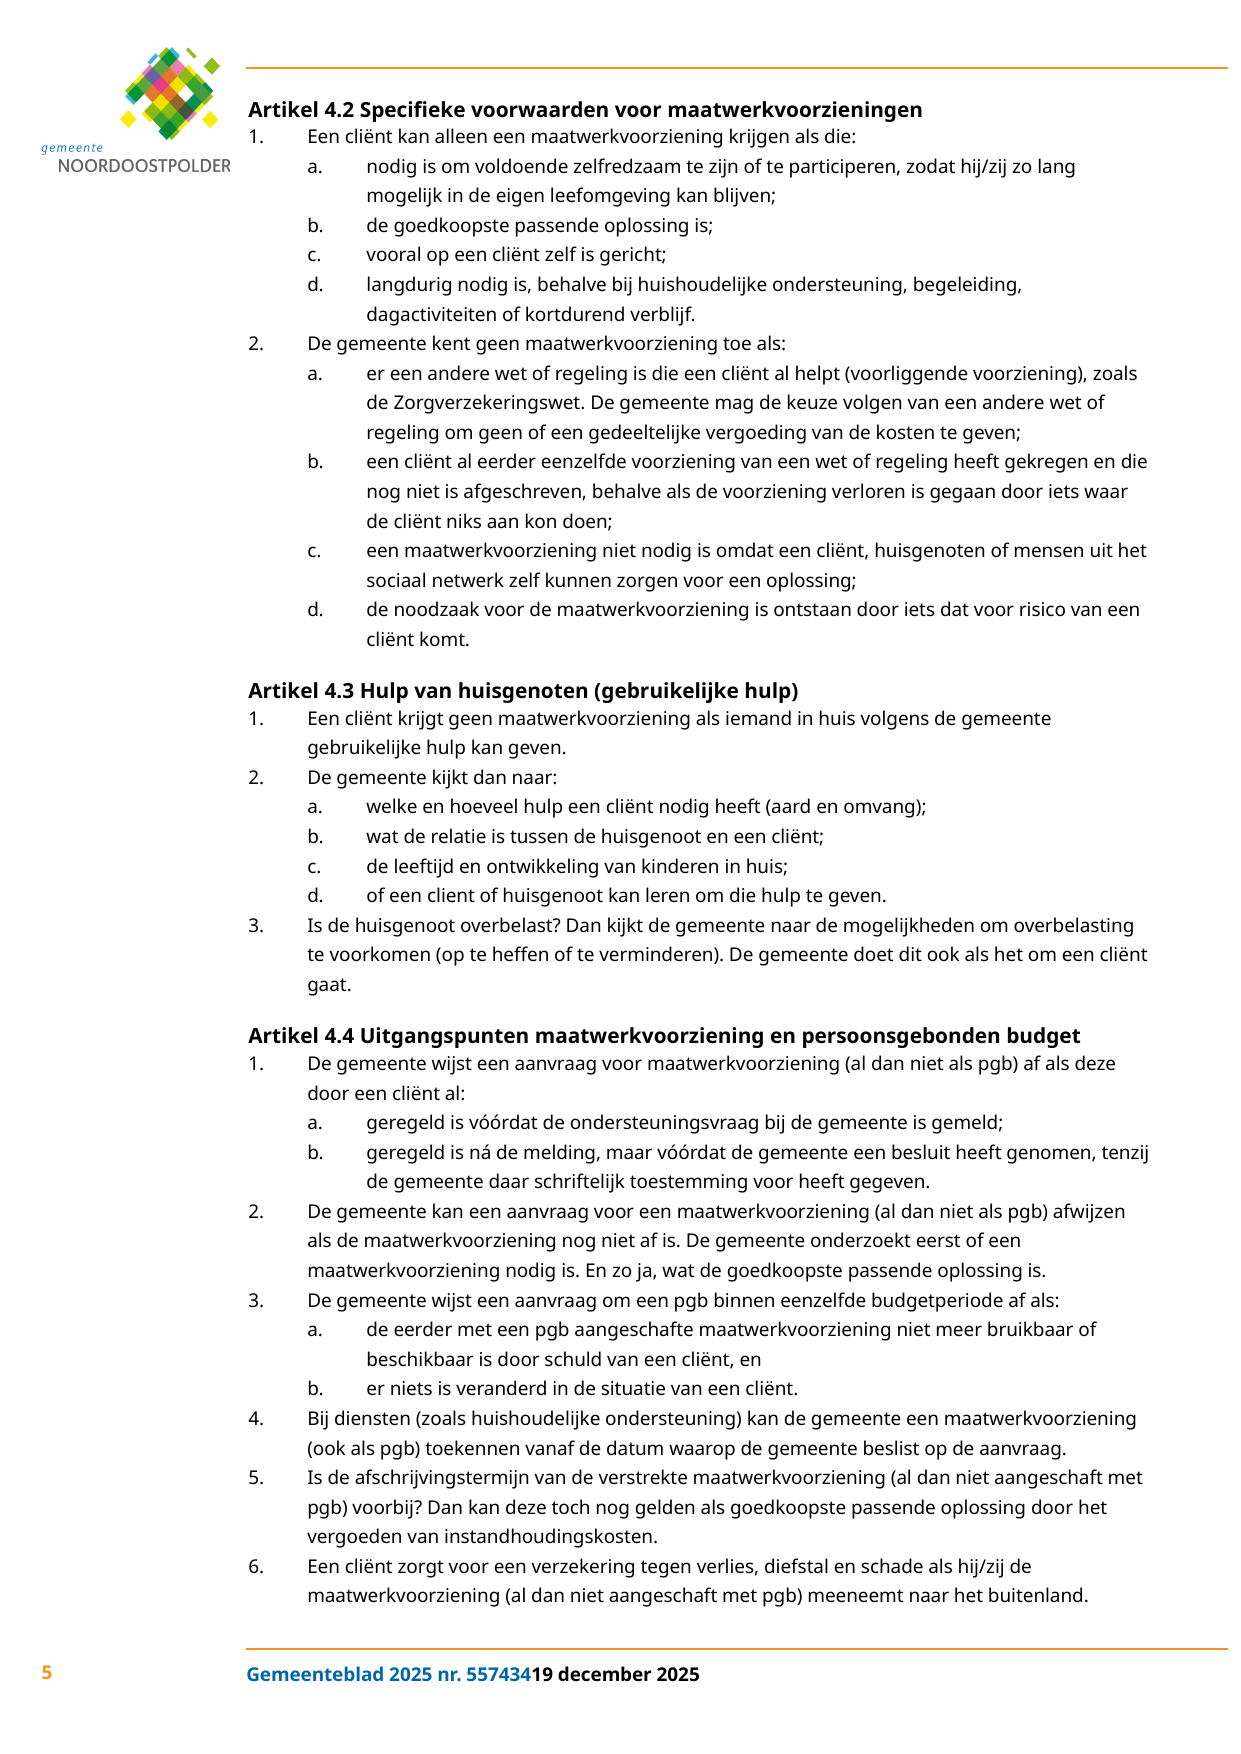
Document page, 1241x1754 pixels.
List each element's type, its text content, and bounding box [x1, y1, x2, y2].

text Artikel 4.4 Uitgangspunten maatwerkvoorziening en persoonsgebonden budget [248, 1022, 1152, 1050]
list Bij diensten (zoals huishoudelijke ondersteuning) kan de gemeente een maatwerkvoorziening (ook als pgb) toekennen vanaf de datum waarop de gemeente beslist op de aanvraag. [248, 1405, 1152, 1460]
list De gemeente kijkt dan naar: [248, 764, 1152, 790]
list nodig is om voldoende zelfredzaam te zijn of te participeren, zodat hij/zij zo lang mogelijk in de eigen leefomgeving kan blijven; [307, 153, 1152, 208]
list De gemeente kent geen maatwerkvoorziening toe als: [248, 330, 1152, 356]
list vooral op een cliënt zelf is gericht; [307, 242, 1152, 267]
list de noodzaak voor de maatwerkvoorziening is ontstaan door iets dat voor risico van een cliënt komt. [307, 597, 1152, 652]
list De gemeente kan een aanvraag voor een maatwerkvoorziening (al dan niet als pgb) afwijzen als de maatwerkvoorziening nog niet af is. De gemeente onderzoekt eerst of een maatwerkvoorziening nodig is. En zo ja, wat de goedkoopste passende oplossing is. [248, 1198, 1152, 1283]
list Een cliënt krijgt geen maatwerkvoorziening als iemand in huis volgens de gemeente gebruikelijke hulp kan geven. [248, 705, 1152, 760]
list de goedkoopste passende oplossing is; [307, 212, 1152, 238]
list er een andere wet of regeling is die een cliënt al helpt (voorliggende voorziening), zoals de Zorgverzekeringswet. De gemeente mag de keuze volgen van een andere wet of regeling om geen of een gedeeltelijke vergoeding van de kosten te geven; [307, 360, 1152, 445]
text Artikel 4.3 Hulp van huisgenoten (gebruikelijke hulp) [248, 677, 1152, 705]
list langdurig nodig is, behalve bij huishoudelijke ondersteuning, begeleiding, dagactiviteiten of kortdurend verblijf. [307, 271, 1152, 326]
list de eerder met een pgb aangeschafte maatwerkvoorziening niet meer bruikbaar of beschikbaar is door schuld van een cliënt, en [307, 1316, 1152, 1372]
picture [41, 47, 231, 172]
list de leeftijd en ontwikkeling van kinderen in huis; [307, 853, 1152, 879]
list er niets is veranderd in de situatie van een cliënt. [307, 1376, 1152, 1401]
list geregeld is ná de melding, maar vóórdat de gemeente een besluit heeft genomen, tenzij de gemeente daar schriftelijk toestemming voor heeft gegeven. [307, 1139, 1152, 1194]
list Is de afschrijvingstermijn van de verstrekte maatwerkvoorziening (al dan niet aangeschaft met pgb) voorbij? Dan kan deze toch nog gelden als goedkoopste passende oplossing door het vergoeden van instandhoudingskosten. [248, 1464, 1152, 1549]
list De gemeente wijst een aanvraag voor maatwerkvoorziening (al dan niet als pgb) af als deze door een cliënt al: [248, 1050, 1152, 1105]
list een maatwerkvoorziening niet nodig is omdat een cliënt, huisgenoten of mensen uit het sociaal netwerk zelf kunnen zorgen voor een oplossing; [307, 537, 1152, 593]
list een cliënt al eerder eenzelfde voorziening van een wet of regeling heeft gekregen en die nog niet is afgeschreven, behalve als de voorziening verloren is gegaan door iets waar de cliënt niks aan kon doen; [307, 449, 1152, 533]
list Een cliënt zorgt voor een verzekering tegen verlies, diefstal en schade als hij/zij de maatwerkvoorziening (al dan niet aangeschaft met pgb) meeneemt naar het buitenland. [248, 1553, 1152, 1608]
list welke en hoeveel hulp een cliënt nodig heeft (aard en omvang); [307, 794, 1152, 819]
list Is de huisgenoot overbelast? Dan kijkt de gemeente naar de mogelijkheden om overbelasting te voorkomen (op te heffen of te verminderen). De gemeente doet dit ook als het om een cliënt gaat. [248, 912, 1152, 997]
list of een client of huisgenoot kan leren om die hulp te geven. [307, 882, 1152, 908]
text Artikel 4.2 Specifieke voorwaarden voor maatwerkvoorzieningen [248, 95, 1152, 123]
list geregeld is vóórdat de ondersteuningsvraag bij de gemeente is gemeld; [307, 1109, 1152, 1135]
list De gemeente wijst een aanvraag om een pgb binnen eenzelfde budgetperiode af als: [248, 1287, 1152, 1312]
list wat de relatie is tussen de huisgenoot en een cliënt; [307, 823, 1152, 849]
list Een cliënt kan alleen een maatwerkvoorziening krijgen als die: [248, 123, 1152, 149]
